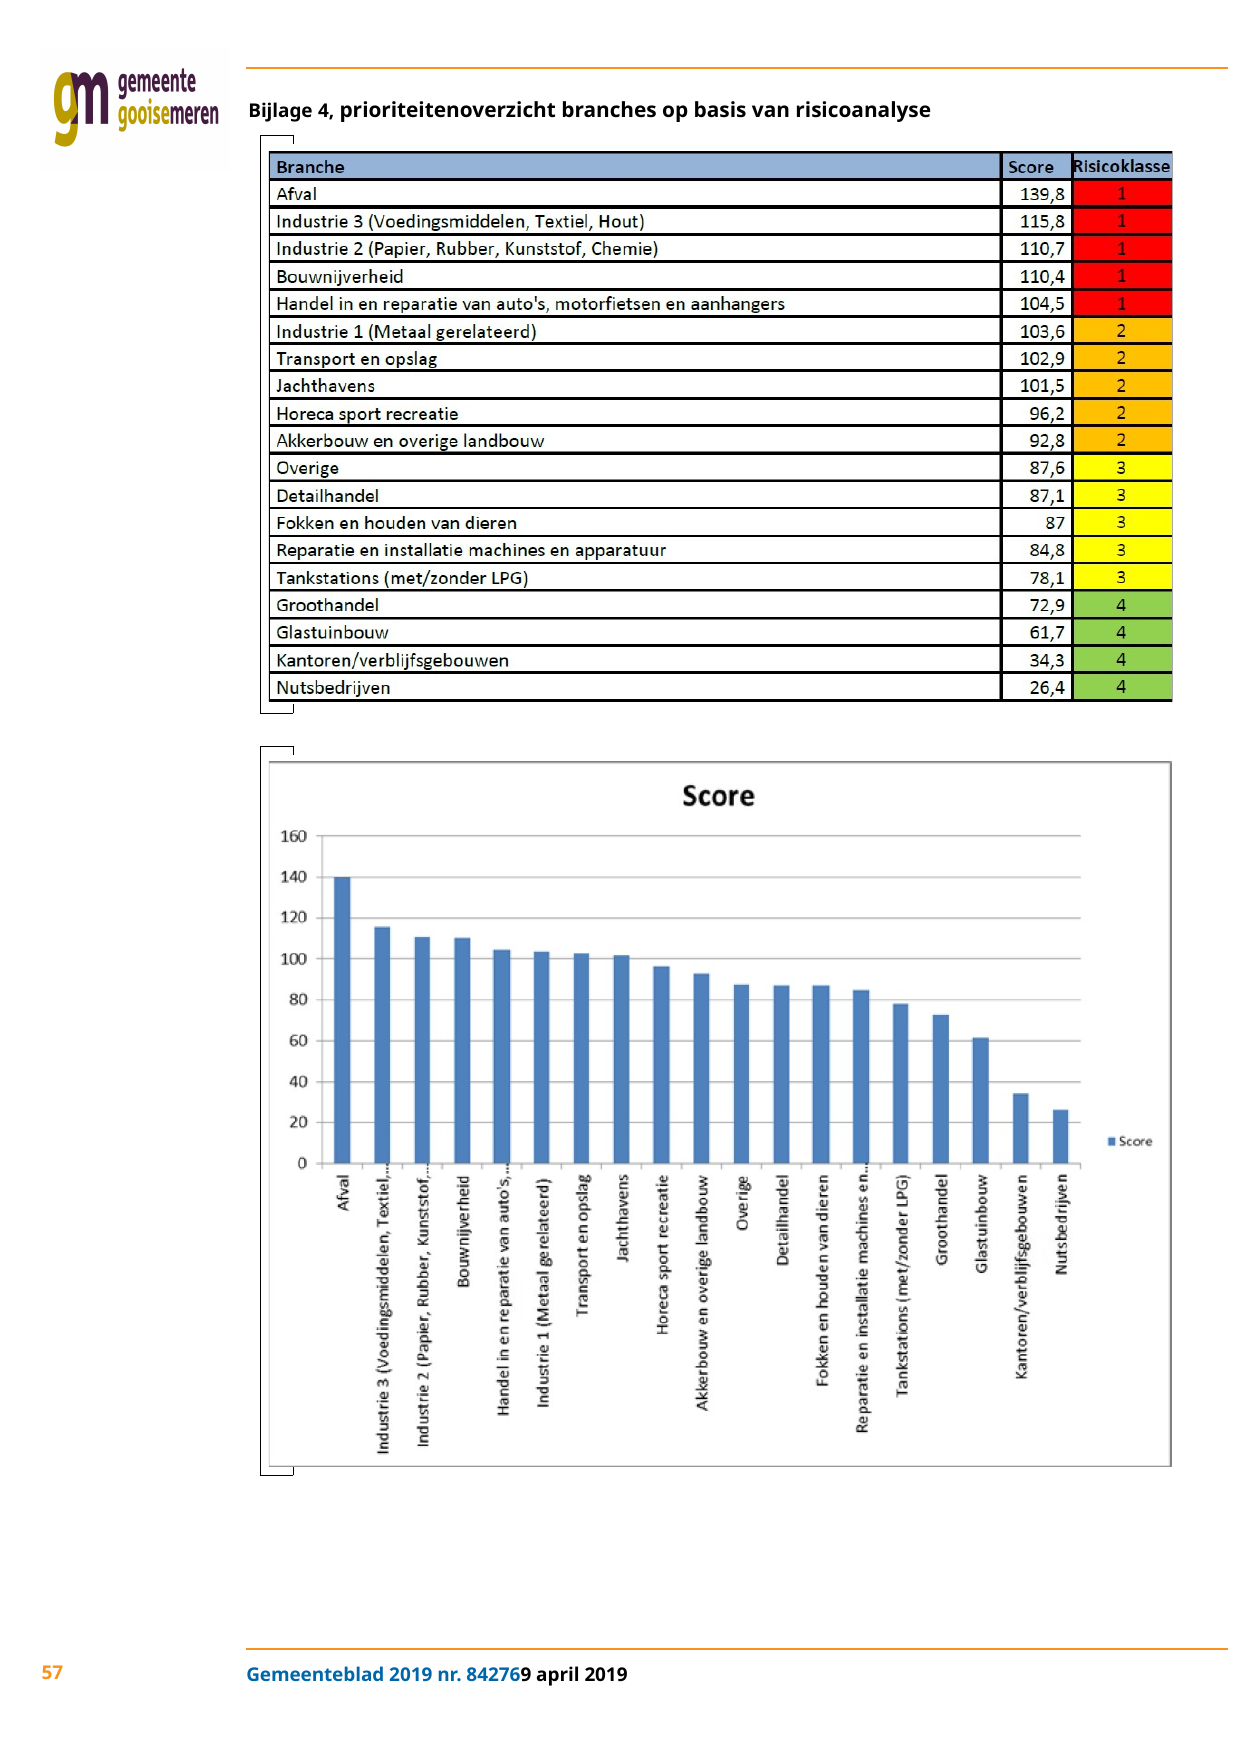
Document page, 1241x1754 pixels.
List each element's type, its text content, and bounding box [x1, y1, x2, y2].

text Bijlage 4, prioriteitenoverzicht branches op basis van risicoanalyse [248, 95, 1152, 123]
picture [268, 144, 1173, 704]
picture [41, 47, 231, 172]
picture [268, 755, 1173, 1467]
